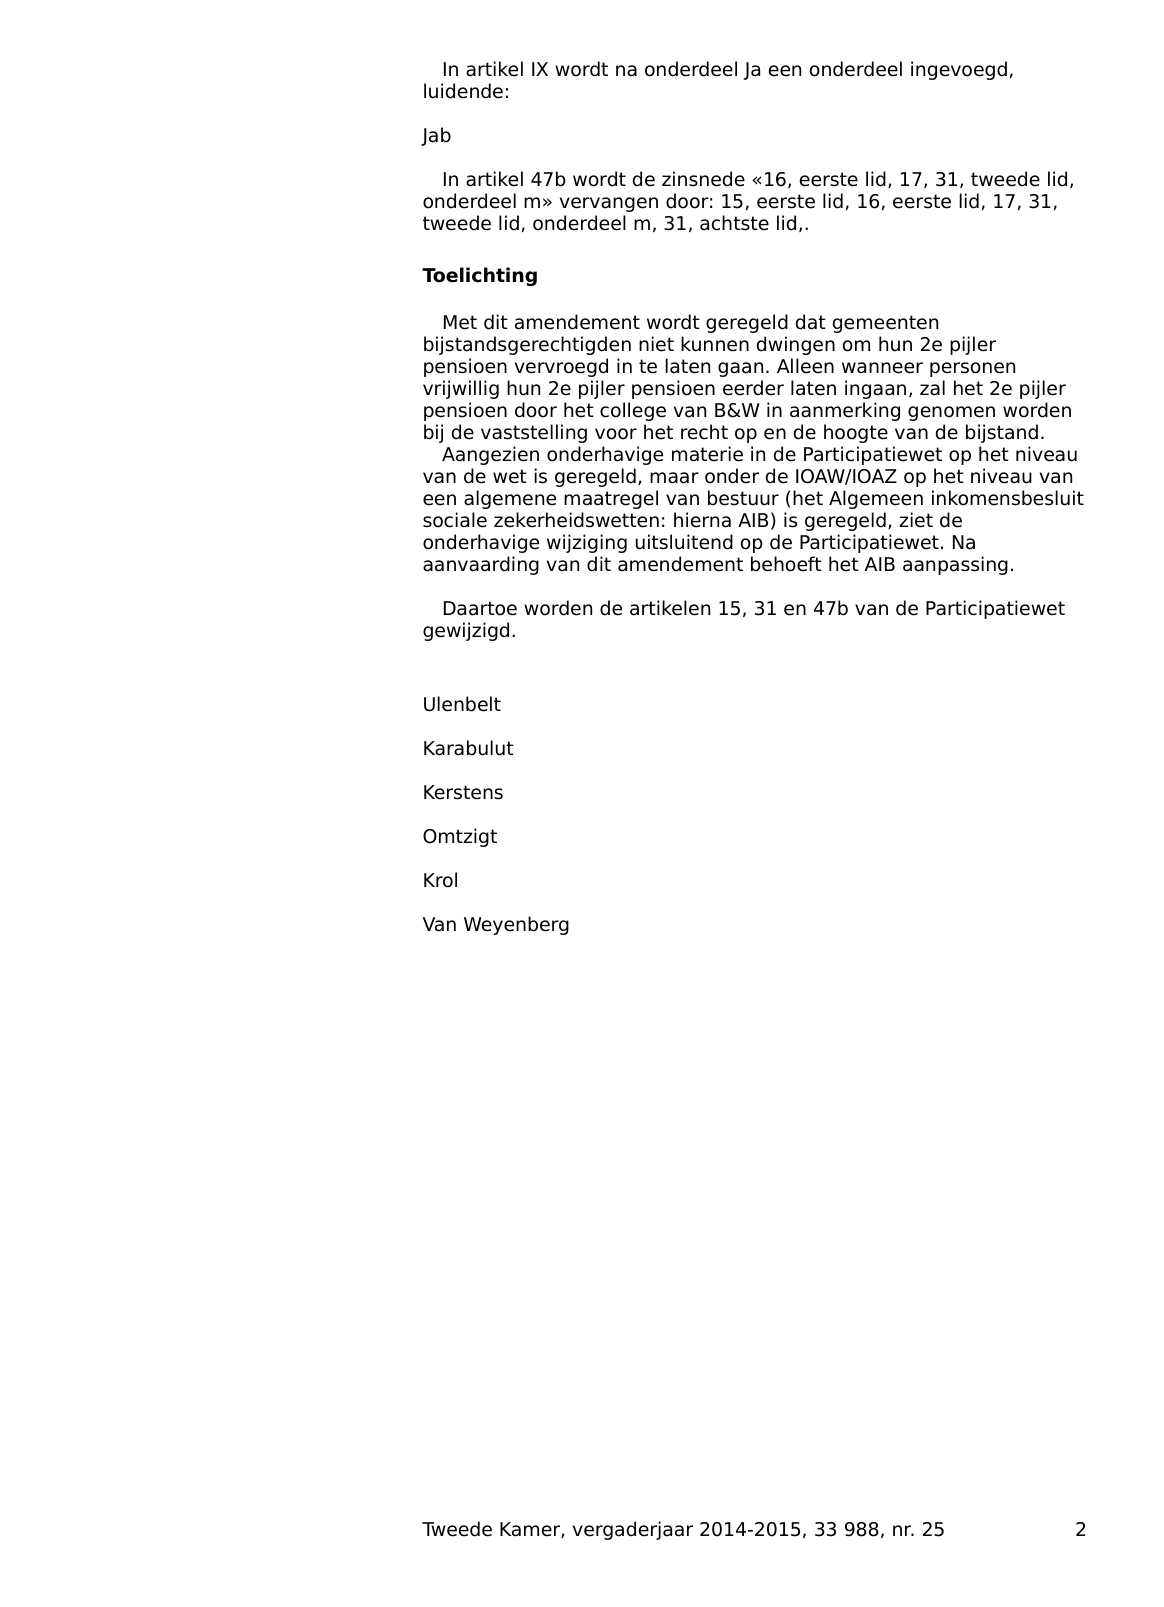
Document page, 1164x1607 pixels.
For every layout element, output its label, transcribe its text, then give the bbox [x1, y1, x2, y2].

text Met dit amendement wordt geregeld dat gemeenten bijstandsgerechtigden niet kunnen dwingen om hun 2e pijler pensioen vervroegd in te laten gaan. Alleen wanneer personen vrijwillig hun 2e pijler pensioen eerder laten ingaan, zal het 2e pijler pensioen door het college van B&W in aanmerking genomen worden bij de vaststelling voor het recht op en de hoogte van de bijstand. [422, 312, 1087, 444]
text Aangezien onderhavige materie in de Participatiewet op het niveau van de wet is geregeld, maar onder de IOAW/IOAZ op het niveau van een algemene maatregel van bestuur (het Algemeen inkomensbesluit sociale zekerheidswetten: hierna AIB) is geregeld, ziet de onderhavige wijziging uitsluitend op de Participatiewet. Na aanvaarding van dit amendement behoeft het AIB aanpassing. [422, 444, 1087, 576]
subtitle Toelichting [422, 265, 1087, 287]
text Jab [422, 125, 1087, 147]
text In artikel IX wordt na onderdeel Ja een onderdeel ingevoegd, luidende: [422, 59, 1087, 103]
text In artikel 47b wordt de zinsnede «16, eerste lid, 17, 31, tweede lid, onderdeel m» vervangen door: 15, eerste lid, 16, eerste lid, 17, 31, tweede lid, onderdeel m, 31, achtste lid,. [422, 169, 1087, 235]
text Daartoe worden de artikelen 15, 31 en 47b van de Participatiewet gewijzigd. [422, 598, 1087, 642]
text Ulenbelt Karabulut Kerstens Omtzigt Krol Van Weyenberg [422, 672, 1087, 936]
